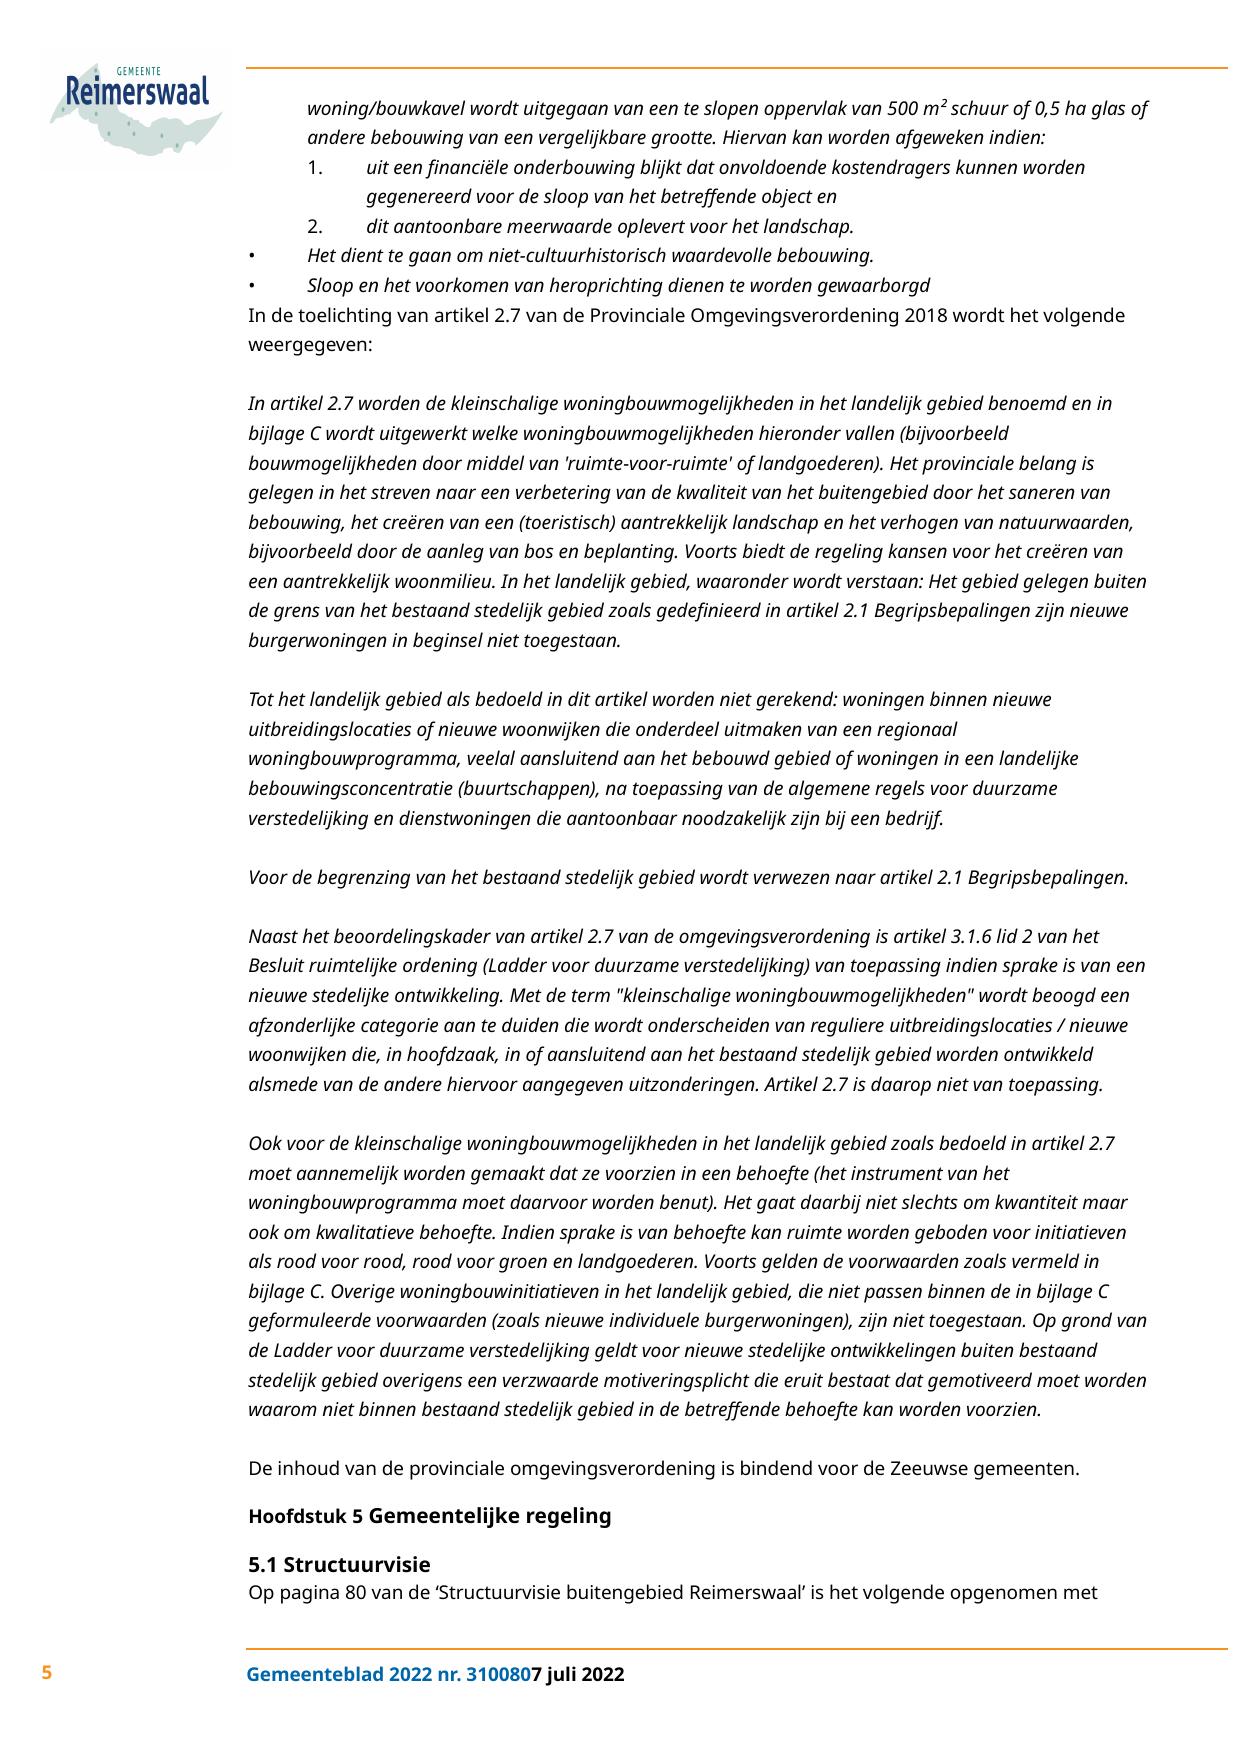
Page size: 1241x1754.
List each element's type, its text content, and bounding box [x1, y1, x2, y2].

text Op pagina 80 van de ‘Structuurvisie buitengebied Reimerswaal’ is het volgende opgenomen met [248, 1579, 1152, 1605]
text Hoofdstuk 5 Gemeentelijke regeling [248, 1501, 1152, 1530]
list Het dient te gaan om niet-cultuurhistorisch waardevolle bebouwing. [248, 243, 1152, 268]
text Voor de begrenzing van het bestaand stedelijk gebied wordt verwezen naar artikel 2.1 Begripsbepalingen. [248, 864, 1152, 890]
list woning/bouwkavel wordt uitgegaan van een te slopen oppervlak van 500 m² schuur of 0,5 ha glas of andere bebouwing van een vergelijkbare grootte. Hiervan kan worden afgeweken indien: [248, 95, 1152, 150]
list dit aantoonbare meerwaarde oplevert voor het landschap. [307, 213, 1152, 239]
picture [41, 47, 231, 172]
text De inhoud van de provinciale omgevingsverordening is bindend voor de Zeeuwse gemeenten. [248, 1456, 1152, 1481]
text In artikel 2.7 worden de kleinschalige woningbouwmogelijkheden in het landelijk gebied benoemd en in bijlage C wordt uitgewerkt welke woningbouwmogelijkheden hieronder vallen (bijvoorbeeld bouwmogelijkheden door middel van 'ruimte-voor-ruimte' of landgoederen). Het provinciale belang is gelegen in het streven naar een verbetering van de kwaliteit van het buitengebied door het saneren van bebouwing, het creëren van een (toeristisch) aantrekkelijk landschap en het verhogen van natuurwaarden, bijvoorbeeld door de aanleg van bos en beplanting. Voorts biedt de regeling kansen voor het creëren van een aantrekkelijk woonmilieu. In het landelijk gebied, waaronder wordt verstaan: Het gebied gelegen buiten de grens van het bestaand stedelijk gebied zoals gedefinieerd in artikel 2.1 Begripsbepalingen zijn nieuwe burgerwoningen in beginsel niet toegestaan. [248, 391, 1152, 653]
text In de toelichting van artikel 2.7 van de Provinciale Omgevingsverordening 2018 wordt het volgende weergegeven: [248, 302, 1152, 357]
text Tot het landelijk gebied als bedoeld in dit artikel worden niet gerekend: woningen binnen nieuwe uitbreidingslocaties of nieuwe woonwijken die onderdeel uitmaken van een regionaal woningbouwprogramma, veelal aansluitend aan het bebouwd gebied of woningen in een landelijke bebouwingsconcentratie (buurtschappen), na toepassing van de algemene regels voor duurzame verstedelijking en dienstwoningen die aantoonbaar noodzakelijk zijn bij een bedrijf. [248, 686, 1152, 831]
list Sloop en het voorkomen van heroprichting dienen te worden gewaarborgd [248, 272, 1152, 298]
text Ook voor de kleinschalige woningbouwmogelijkheden in het landelijk gebied zoals bedoeld in artikel 2.7 moet aannemelijk worden gemaakt dat ze voorzien in een behoefte (het instrument van het woningbouwprogramma moet daarvoor worden benut). Het gaat daarbij niet slechts om kwantiteit maar ook om kwalitatieve behoefte. Indien sprake is van behoefte kan ruimte worden geboden voor initiatieven als rood voor rood, rood voor groen en landgoederen. Voorts gelden de voorwaarden zoals vermeld in bijlage C. Overige woningbouwinitiatieven in het landelijk gebied, die niet passen binnen de in bijlage C geformuleerde voorwaarden (zoals nieuwe individuele burgerwoningen), zijn niet toegestaan. Op grond van de Ladder voor duurzame verstedelijking geldt voor nieuwe stedelijke ontwikkelingen buiten bestaand stedelijk gebied overigens een verzwaarde motiveringsplicht die eruit bestaat dat gemotiveerd moet worden waarom niet binnen bestaand stedelijk gebied in de betreffende behoefte kan worden voorzien. [248, 1130, 1152, 1422]
text Naast het beoordelingskader van artikel 2.7 van de omgevingsverordening is artikel 3.1.6 lid 2 van het Besluit ruimtelijke ordening (Ladder voor duurzame verstedelijking) van toepassing indien sprake is van een nieuwe stedelijke ontwikkeling. Met de term "kleinschalige woningbouwmogelijkheden" wordt beoogd een afzonderlijke categorie aan te duiden die wordt onderscheiden van reguliere uitbreidingslocaties / nieuwe woonwijken die, in hoofdzaak, in of aansluitend aan het bestaand stedelijk gebied worden ontwikkeld alsmede van de andere hiervoor aangegeven uitzonderingen. Artikel 2.7 is daarop niet van toepassing. [248, 923, 1152, 1097]
list uit een financiële onderbouwing blijkt dat onvoldoende kostendragers kunnen worden gegenereerd voor de sloop van het betreffende object en [307, 154, 1152, 209]
text 5.1 Structuurvisie [248, 1551, 1152, 1579]
